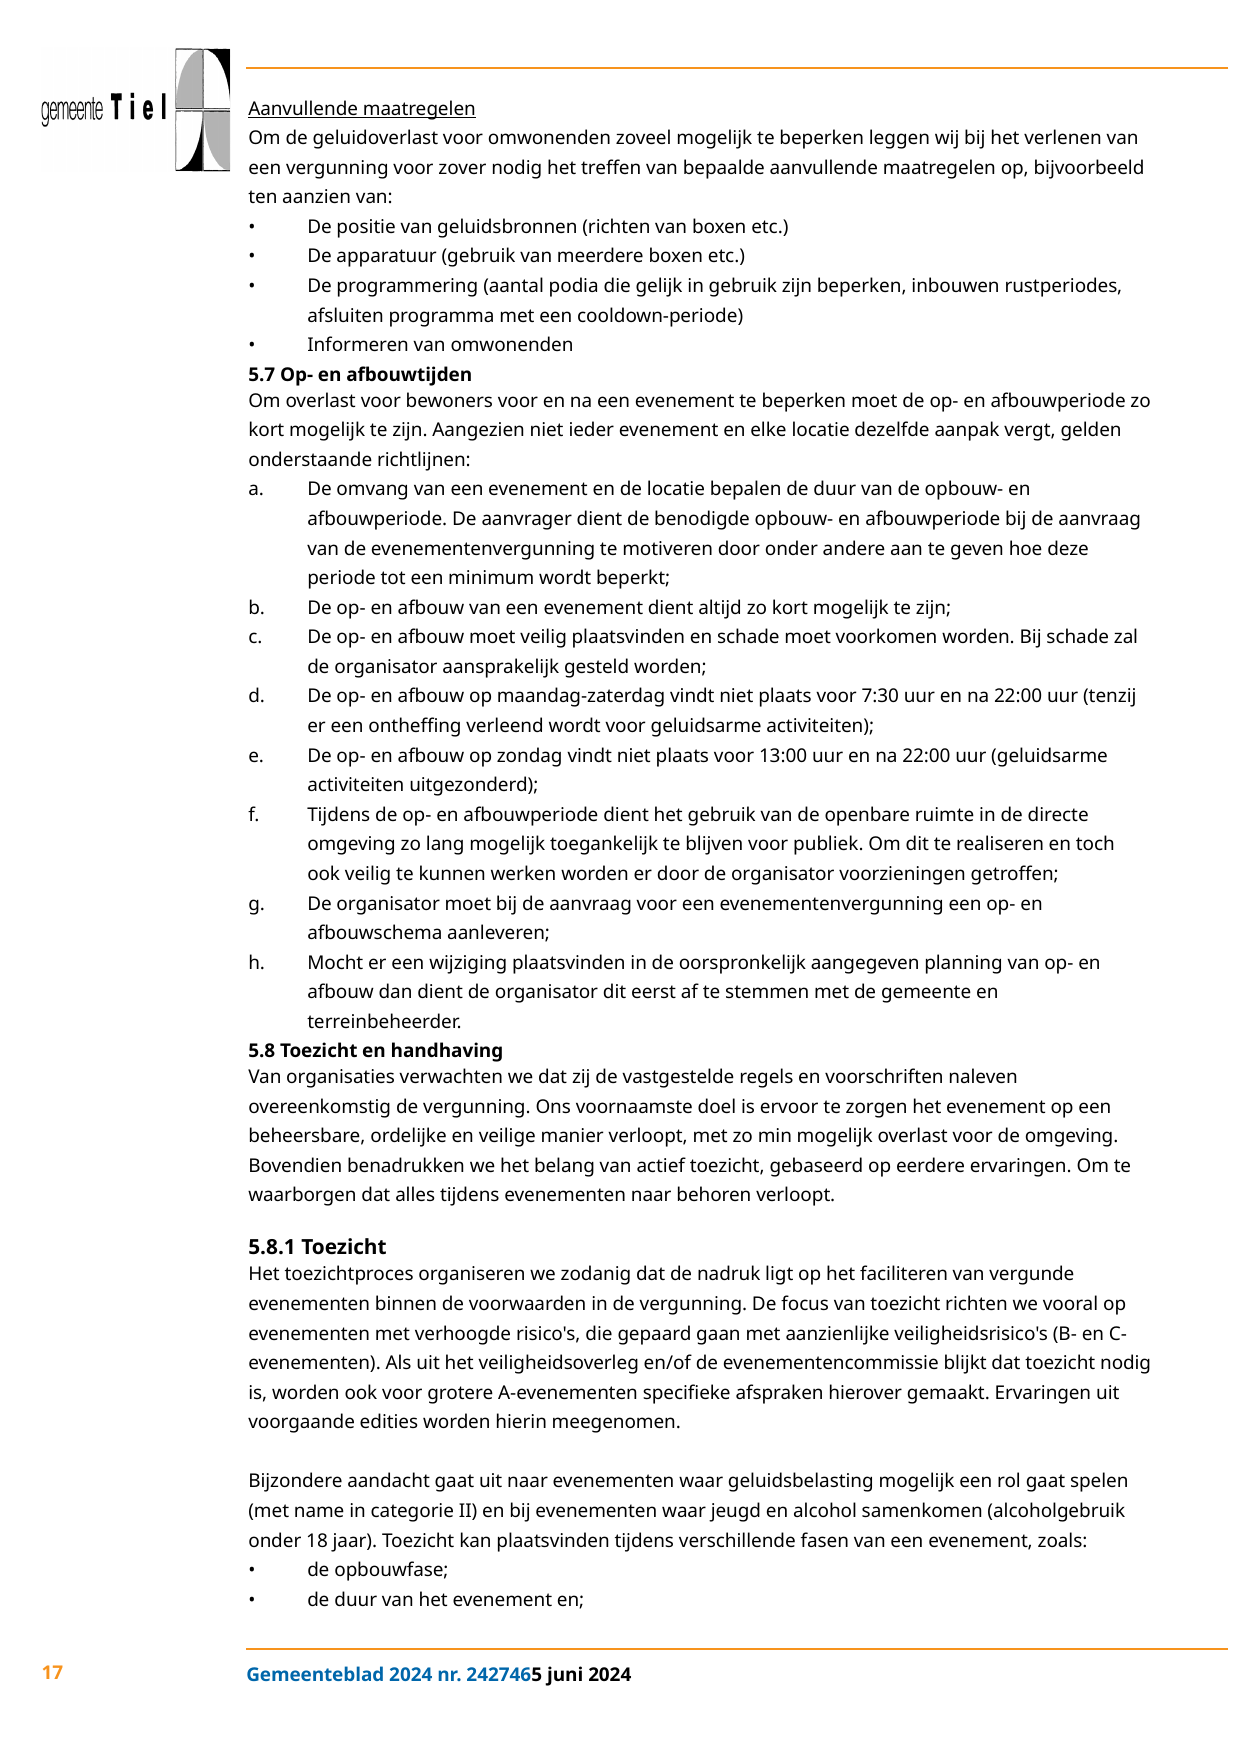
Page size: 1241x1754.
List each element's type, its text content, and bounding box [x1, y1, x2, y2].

list de duur van het evenement en; [248, 1586, 1152, 1612]
text Bijzondere aandacht gaat uit naar evenementen waar geluidsbelasting mogelijk een rol gaat spelen (met name in categorie II) en bij evenementen waar jeugd en alcohol samenkomen (alcoholgebruik onder 18 jaar). Toezicht kan plaatsvinden tijdens verschillende fasen van een evenement, zoals: [248, 1468, 1152, 1552]
picture [41, 47, 231, 172]
list De positie van geluidsbronnen (richten van boxen etc.) [248, 213, 1152, 239]
list Mocht er een wijziging plaatsvinden in de oorspronkelijk aangegeven planning van op- en afbouw dan dient de organisator dit eerst af te stemmen met de gemeente en terreinbeheerder. [248, 949, 1152, 1034]
text Aanvullende maatregelen [248, 95, 1152, 121]
list De op- en afbouw op zondag vindt niet plaats voor 13:00 uur en na 22:00 uur (geluidsarme activiteiten uitgezonderd); [248, 742, 1152, 797]
list De op- en afbouw moet veilig plaatsvinden en schade moet voorkomen worden. Bij schade zal de organisator aansprakelijk gesteld worden; [248, 623, 1152, 679]
text Om overlast voor bewoners voor en na een evenement te beperken moet de op- en afbouwperiode zo kort mogelijk te zijn. Aangezien niet ieder evenement en elke locatie dezelfde aanpak vergt, gelden onderstaande richtlijnen: [248, 387, 1152, 472]
list Tijdens de op- en afbouwperiode dient het gebruik van de openbare ruimte in de directe omgeving zo lang mogelijk toegankelijk te blijven voor publiek. Om dit te realiseren en toch ook veilig te kunnen werken worden er door de organisator voorzieningen getroffen; [248, 801, 1152, 886]
list De apparatuur (gebruik van meerdere boxen etc.) [248, 243, 1152, 268]
list De programmering (aantal podia die gelijk in gebruik zijn beperken, inbouwen rustperiodes, afsluiten programma met een cooldown-periode) [248, 272, 1152, 328]
text Het toezichtproces organiseren we zodanig dat de nadruk ligt op het faciliteren van vergunde evenementen binnen de voorwaarden in de vergunning. De focus van toezicht richten we vooral op evenementen met verhoogde risico's, die gepaard gaan met aanzienlijke veiligheidsrisico's (B- en C-evenementen). Als uit het veiligheidsoverleg en/of de evenementencommissie blijkt dat toezicht nodig is, worden ook voor grotere A-evenementen specifieke afspraken hierover gemaakt. Ervaringen uit voorgaande edities worden hierin meegenomen. [248, 1261, 1152, 1434]
text 5.7 Op- en afbouwtijden [248, 361, 1152, 387]
list De organisator moet bij de aanvraag voor een evenementenvergunning een op- en afbouwschema aanleveren; [248, 890, 1152, 945]
text 5.8 Toezicht en handhaving [248, 1038, 1152, 1063]
text 5.8.1 Toezicht [248, 1232, 1152, 1261]
text Van organisaties verwachten we dat zij de vastgestelde regels en voorschriften naleven overeenkomstig de vergunning. Ons voornaamste doel is ervoor te zorgen het evenement op een beheersbare, ordelijke en veilige manier verloopt, met zo min mogelijk overlast voor de omgeving. Bovendien benadrukken we het belang van actief toezicht, gebaseerd op eerdere ervaringen. Om te waarborgen dat alles tijdens evenementen naar behoren verloopt. [248, 1063, 1152, 1207]
list De omvang van een evenement en de locatie bepalen de duur van de opbouw- en afbouwperiode. De aanvrager dient de benodigde opbouw- en afbouwperiode bij de aanvraag van de evenementenvergunning te motiveren door onder andere aan te geven hoe deze periode tot een minimum wordt beperkt; [248, 476, 1152, 590]
list de opbouwfase; [248, 1556, 1152, 1582]
list De op- en afbouw op maandag-zaterdag vindt niet plaats voor 7:30 uur en na 22:00 uur (tenzij er een ontheffing verleend wordt voor geluidsarme activiteiten); [248, 683, 1152, 738]
list De op- en afbouw van een evenement dient altijd zo kort mogelijk te zijn; [248, 594, 1152, 619]
list Informeren van omwonenden [248, 331, 1152, 357]
text Om de geluidoverlast voor omwonenden zoveel mogelijk te beperken leggen wij bij het verlenen van een vergunning voor zover nodig het treffen van bepaalde aanvullende maatregelen op, bijvoorbeeld ten aanzien van: [248, 124, 1152, 209]
